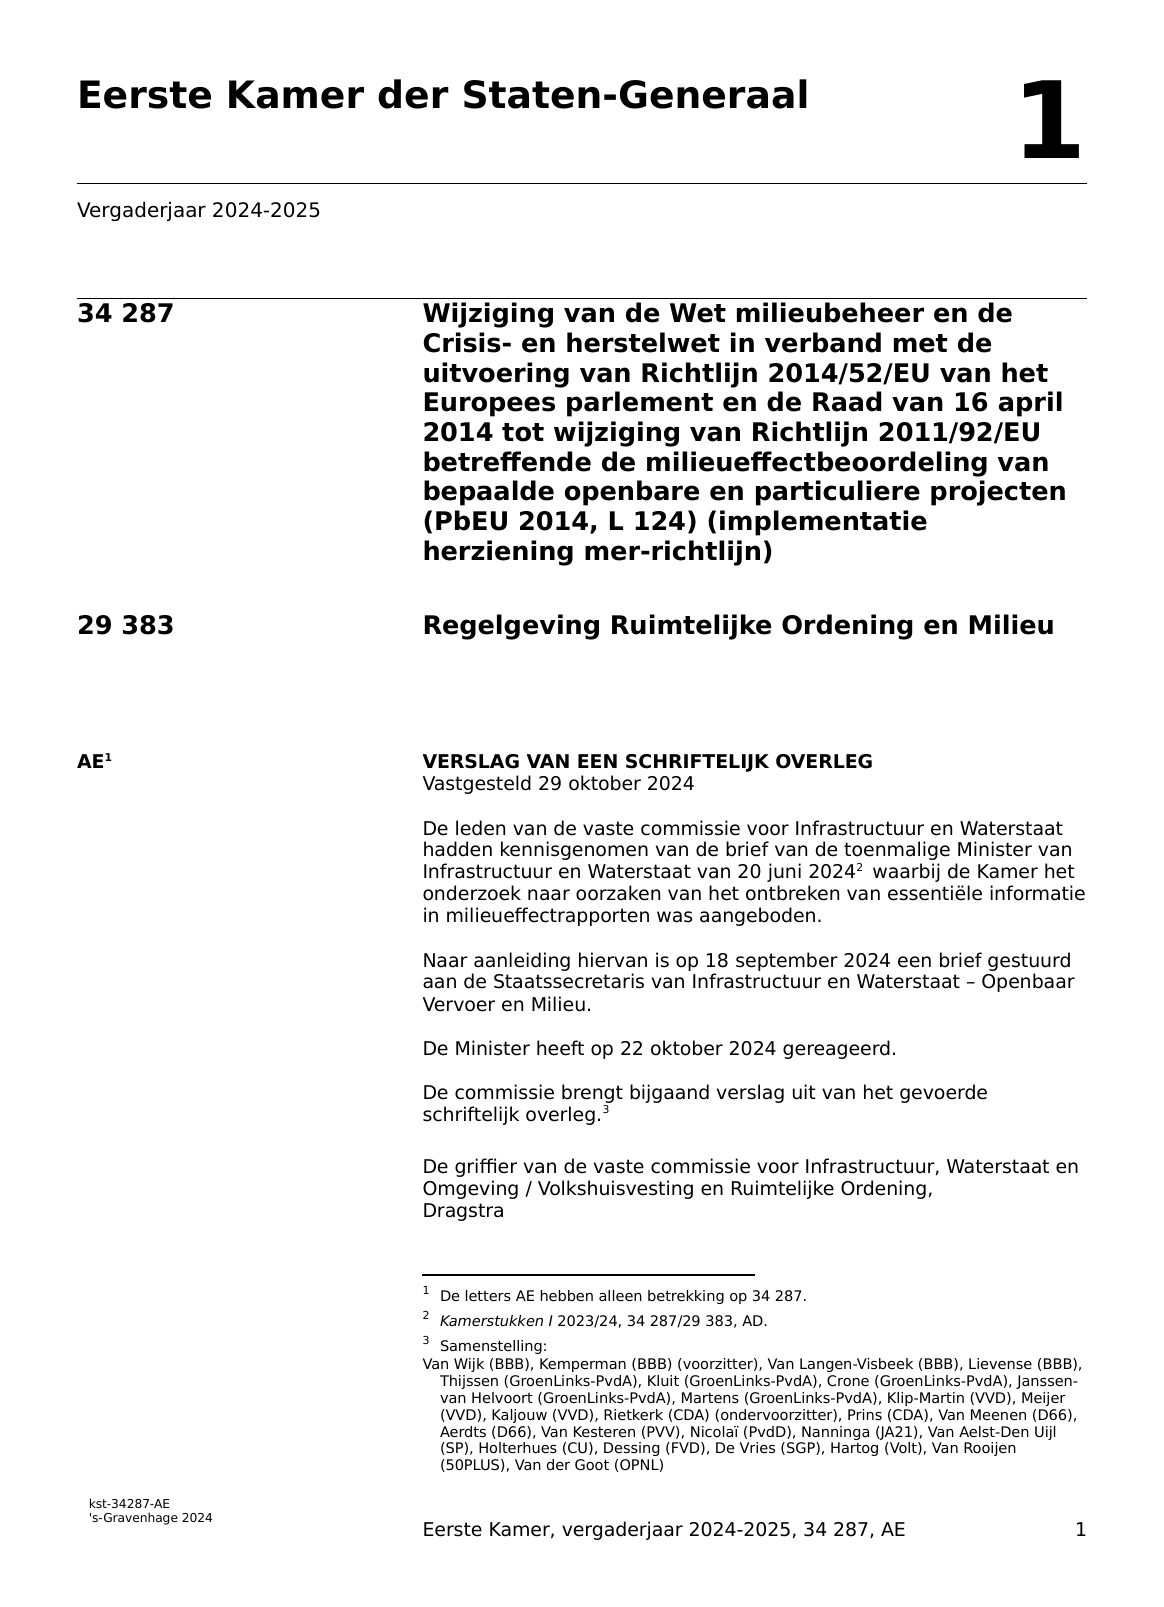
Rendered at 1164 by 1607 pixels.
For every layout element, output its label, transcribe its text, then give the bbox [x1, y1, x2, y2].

text Van Wijk (BBB), Kemperman (BBB) (voorzitter), Van Langen-Visbeek (BBB), Lievense (BBB), Thijssen (GroenLinks-PvdA), Kluit (GroenLinks-PvdA), Crone (GroenLinks-PvdA), Janssen-van Helvoort (GroenLinks-PvdA), Martens (GroenLinks-PvdA), Klip-Martin (VVD), Meijer (VVD), Kaljouw (VVD), Rietkerk (CDA) (ondervoorzitter), Prins (CDA), Van Meenen (D66), Aerdts (D66), Van Kesteren (PVV), Nicolaï (PvdD), Nanninga (JA21), Van Aelst-Den Uijl (SP), Holterhues (CU), Dessing (FVD), De Vries (SGP), Hartog (Volt), Van Rooijen (50PLUS), Van der Goot (OPNL) [422, 1356, 1087, 1474]
text De leden van de vaste commissie voor Infrastructuur en Waterstaat hadden kennisgenomen van de brief van de toenmalige Minister van Infrastructuur en Waterstaat van 20 juni 2024 waarbij de Kamer het onderzoek naar oorzaken van het ontbreken van essentiële informatie in milieueffectrapporten was aangeboden. [422, 817, 1087, 927]
subtitle 34 287 Wijziging van de Wet milieubeheer en de Crisis- en herstelwet in verband met de uitvoering van Richtlijn 2014/52/EU van het Europees parlement en de Raad van 16 april 2014 tot wijziging van Richtlijn 2011/92/EU betreffende de milieueffectbeoordeling van bepaalde openbare en particuliere projecten (PbEU 2014, L 124) (implementatie herziening mer-richtlijn) [77, 299, 1087, 566]
subtitle 29 383 Regelgeving Ruimtelijke Ordening en Milieu [77, 611, 1087, 640]
subtitle AE VERSLAG VAN EEN SCHRIFTELIJK OVERLEG [77, 751, 1087, 773]
table_cell Vergaderjaar 2024-2025 [77, 184, 1087, 298]
text kst-34287-AE [88, 1497, 323, 1511]
text De letters AE hebben alleen betrekking op 34 287. [422, 1284, 1087, 1306]
table_header Eerste Kamer der Staten-Generaal [77, 59, 886, 183]
text De commissie brengt bijgaand verslag uit van het gevoerde schriftelijk overleg. [422, 1082, 1087, 1126]
text Kamerstukken I 2023/24, 34 287/29 383, AD. [422, 1309, 1087, 1331]
text Samenstelling: [422, 1334, 1087, 1356]
text 's-Gravenhage 2024 [88, 1511, 323, 1525]
text Vastgesteld 29 oktober 2024 [422, 773, 1087, 795]
text De griffier van de vaste commissie voor Infrastructuur, Waterstaat en Omgeving / Volkshuisvesting en Ruimtelijke Ordening, Dragstra [422, 1156, 1087, 1222]
text Naar aanleiding hiervan is op 18 september 2024 een brief gestuurd aan de Staatssecretaris van Infrastructuur en Waterstaat – Openbaar Vervoer en Milieu. [422, 949, 1087, 1015]
text De Minister heeft op 22 oktober 2024 gereageerd. [422, 1038, 1087, 1059]
table_header 1 [886, 59, 1087, 183]
